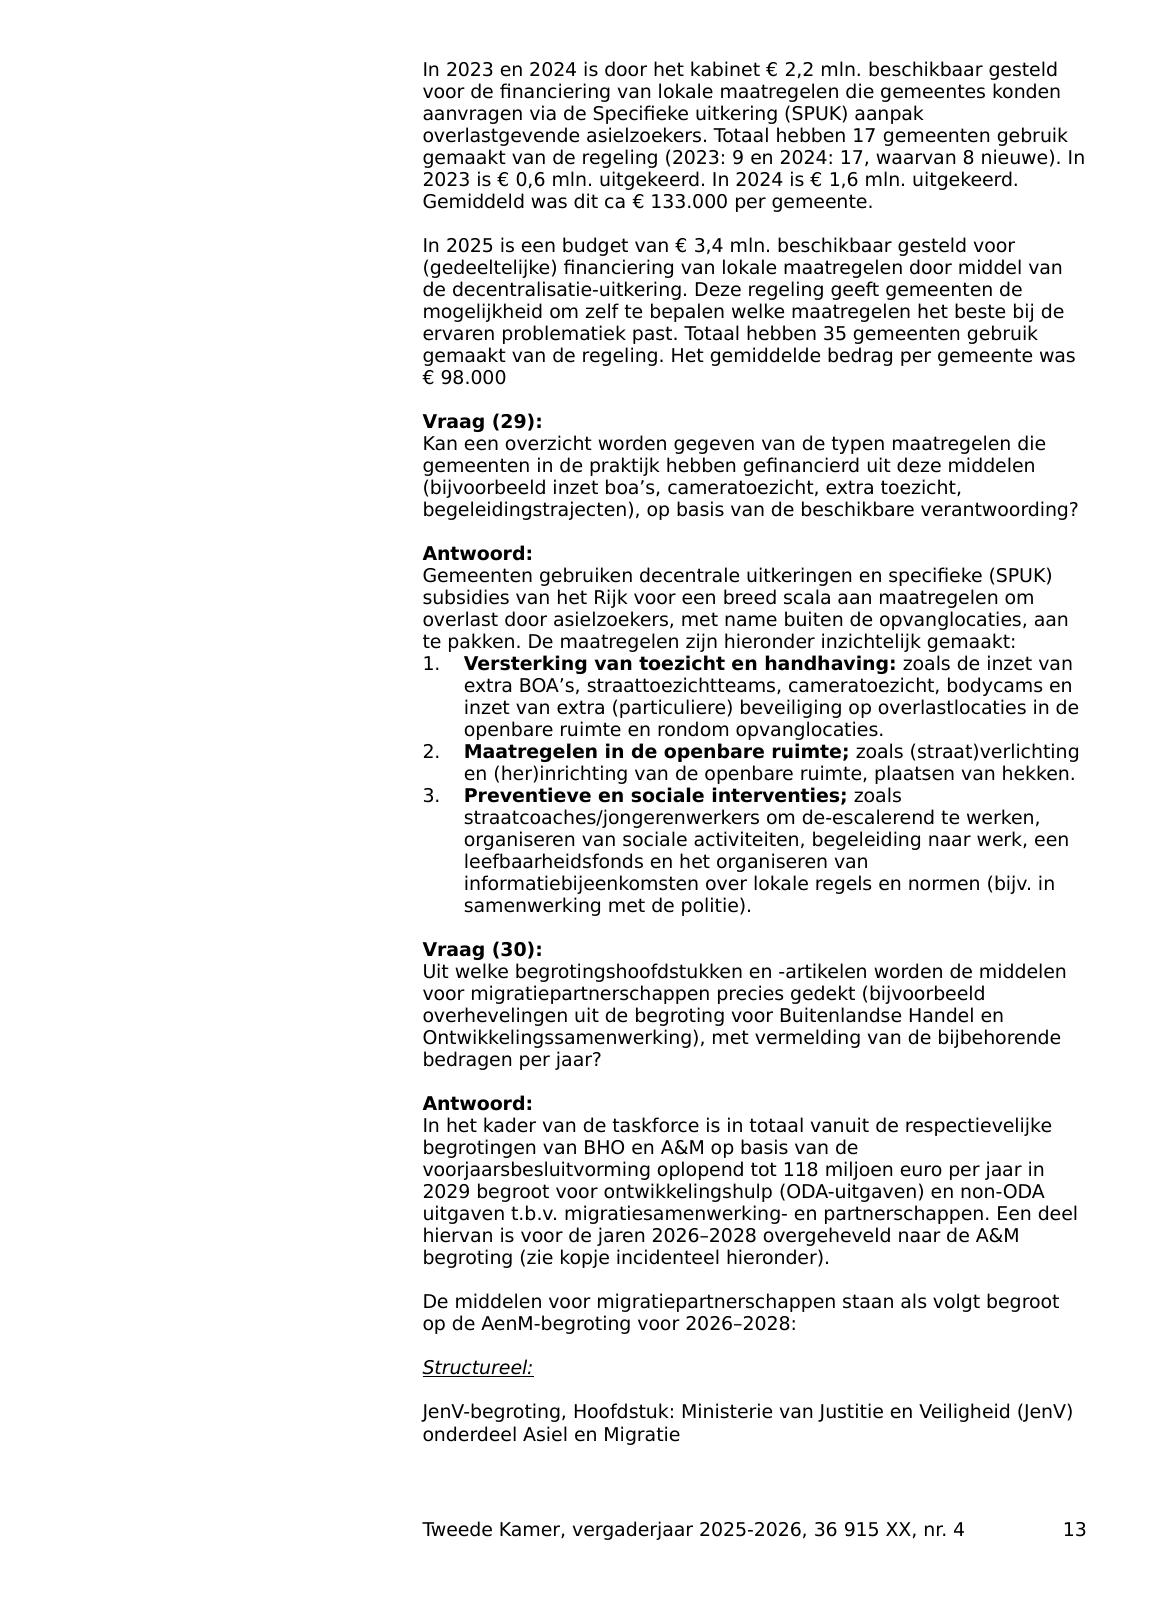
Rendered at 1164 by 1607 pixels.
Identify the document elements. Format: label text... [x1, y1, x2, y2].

text Uit welke begrotingshoofdstukken en -artikelen worden de middelen voor migratiepartnerschappen precies gedekt (bijvoorbeeld overhevelingen uit de begroting voor Buitenlandse Handel en Ontwikkelingssamenwerking), met vermelding van de bijbehorende bedragen per jaar? [422, 961, 1087, 1071]
text Vraag (29): [422, 411, 1087, 433]
text Antwoord: [422, 543, 1087, 565]
text Kan een overzicht worden gegeven van de typen maatregelen die gemeenten in de praktijk hebben gefinancierd uit deze middelen (bijvoorbeeld inzet boa’s, cameratoezicht, extra toezicht, begeleidingstrajecten), op basis van de beschikbare verantwoording? [422, 433, 1087, 521]
text In 2025 is een budget van € 3,4 mln. beschikbaar gesteld voor (gedeeltelijke) financiering van lokale maatregelen door middel van de decentralisatie-uitkering. Deze regeling geeft gemeenten de mogelijkheid om zelf te bepalen welke maatregelen het beste bij de ervaren problematiek past. Totaal hebben 35 gemeenten gebruik gemaakt van de regeling. Het gemiddelde bedrag per gemeente was € 98.000 [422, 235, 1087, 389]
text In het kader van de taskforce is in totaal vanuit de respectievelijke begrotingen van BHO en A&M op basis van de voorjaarsbesluitvorming oplopend tot 118 miljoen euro per jaar in 2029 begroot voor ontwikkelingshulp (ODA-uitgaven) en non-ODA uitgaven t.b.v. migratiesamenwerking- en partnerschappen. Een deel hiervan is voor de jaren 2026–2028 overgeheveld naar de A&M begroting (zie kopje incidenteel hieronder). [422, 1115, 1087, 1269]
text 2. Maatregelen in de openbare ruimte; zoals (straat)verlichting en (her)inrichting van de openbare ruimte, plaatsen van hekken. [422, 741, 1087, 785]
text In 2023 en 2024 is door het kabinet € 2,2 mln. beschikbaar gesteld voor de financiering van lokale maatregelen die gemeentes konden aanvragen via de Specifieke uitkering (SPUK) aanpak overlastgevende asielzoekers. Totaal hebben 17 gemeenten gebruik gemaakt van de regeling (2023: 9 en 2024: 17, waarvan 8 nieuwe). In 2023 is € 0,6 mln. uitgekeerd. In 2024 is € 1,6 mln. uitgekeerd. Gemiddeld was dit ca € 133.000 per gemeente. [422, 59, 1087, 213]
subtitle Structureel: [422, 1357, 1087, 1379]
text Vraag (30): [422, 939, 1087, 961]
text 1. Versterking van toezicht en handhaving: zoals de inzet van extra BOA’s, straattoezichtteams, cameratoezicht, bodycams en inzet van extra (particuliere) beveiliging op overlastlocaties in de openbare ruimte en rondom opvanglocaties. [422, 653, 1087, 741]
text Antwoord: [422, 1093, 1087, 1115]
text JenV-begroting, Hoofdstuk: Ministerie van Justitie en Veiligheid (JenV) onderdeel Asiel en Migratie [422, 1401, 1087, 1445]
text Gemeenten gebruiken decentrale uitkeringen en specifieke (SPUK) subsidies van het Rijk voor een breed scala aan maatregelen om overlast door asielzoekers, met name buiten de opvanglocaties, aan te pakken. De maatregelen zijn hieronder inzichtelijk gemaakt: [422, 565, 1087, 653]
text 3. Preventieve en sociale interventies; zoals straatcoaches/jongerenwerkers om de-escalerend te werken, organiseren van sociale activiteiten, begeleiding naar werk, een leefbaarheidsfonds en het organiseren van informatiebijeenkomsten over lokale regels en normen (bijv. in samenwerking met de politie). [422, 785, 1087, 917]
text De middelen voor migratiepartnerschappen staan als volgt begroot op de AenM-begroting voor 2026–2028: [422, 1291, 1087, 1335]
